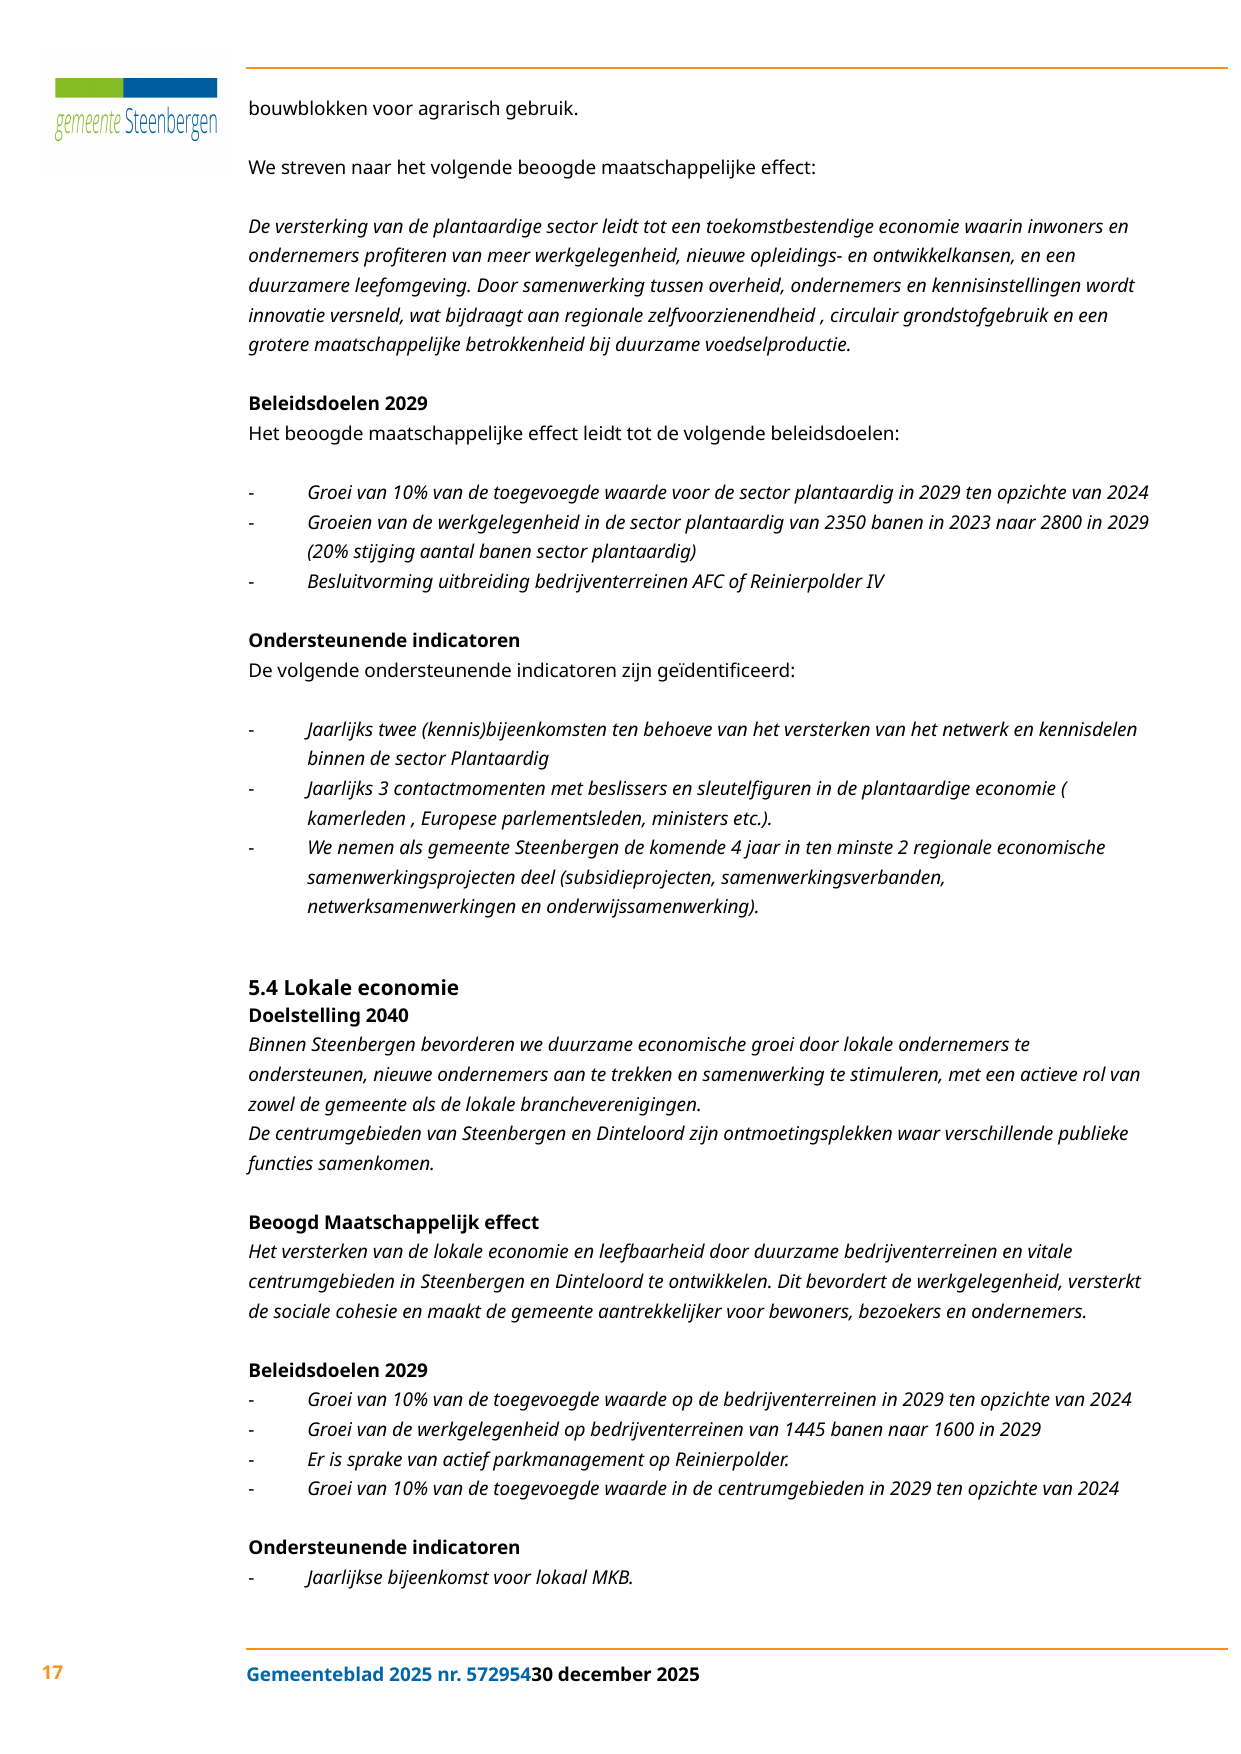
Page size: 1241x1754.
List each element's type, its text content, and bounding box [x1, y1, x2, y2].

list Groeien van de werkgelegenheid in de sector plantaardig van 2350 banen in 2023 naar 2800 in 2029 (20% stijging aantal banen sector plantaardig) [248, 509, 1152, 564]
list Jaarlijkse bijeenkomst voor lokaal MKB. [248, 1564, 1152, 1590]
picture [41, 47, 231, 172]
text 5.4 Lokale economie [248, 973, 1152, 1002]
text Beleidsdoelen 2029 [248, 391, 1152, 416]
text bouwblokken voor agrarisch gebruik. [248, 95, 1152, 121]
text De versterking van de plantaardige sector leidt tot een toekomstbestendige economie waarin inwoners en ondernemers profiteren van meer werkgelegenheid, nieuwe opleidings- en ontwikkelkansen, en een duurzamere leefomgeving. Door samenwerking tussen overheid, ondernemers en kennisinstellingen wordt innovatie versneld, wat bijdraagt aan regionale zelfvoorzienendheid , circulair grondstofgebruik en een grotere maatschappelijke betrokkenheid bij duurzame voedselproductie. [248, 213, 1152, 357]
text Het versterken van de lokale economie en leefbaarheid door duurzame bedrijventerreinen en vitale centrumgebieden in Steenbergen en Dinteloord te ontwikkelen. Dit bevordert de werkgelegenheid, versterkt de sociale cohesie en maakt de gemeente aantrekkelijker voor bewoners, bezoekers en ondernemers. [248, 1239, 1152, 1323]
text Ondersteunende indicatoren [248, 1534, 1152, 1560]
list Jaarlijks 3 contactmomenten met beslissers en sleutelfiguren in de plantaardige economie ( kamerleden , Europese parlementsleden, ministers etc.). [248, 775, 1152, 831]
text Binnen Steenbergen bevorderen we duurzame economische groei door lokale ondernemers te ondersteunen, nieuwe ondernemers aan te trekken en samenwerking te stimuleren, met een actieve rol van zowel de gemeente als de lokale brancheverenigingen. [248, 1032, 1152, 1116]
list Groei van 10% van de toegevoegde waarde voor de sector plantaardig in 2029 ten opzichte van 2024 [248, 479, 1152, 505]
list Groei van 10% van de toegevoegde waarde in de centrumgebieden in 2029 ten opzichte van 2024 [248, 1475, 1152, 1501]
list Jaarlijks twee (kennis)bijeenkomsten ten behoeve van het versterken van het netwerk en kennisdelen binnen de sector Plantaardig [248, 716, 1152, 771]
text Beleidsdoelen 2029 [248, 1357, 1152, 1383]
text Doelstelling 2040 [248, 1002, 1152, 1028]
list We nemen als gemeente Steenbergen de komende 4 jaar in ten minste 2 regionale economische samenwerkingsprojecten deel (subsidieprojecten, samenwerkingsverbanden, netwerksamenwerkingen en onderwijssamenwerking). [248, 834, 1152, 919]
text Ondersteunende indicatoren [248, 627, 1152, 653]
text We streven naar het volgende beoogde maatschappelijke effect: [248, 154, 1152, 180]
list Besluitvorming uitbreiding bedrijventerreinen AFC of Reinierpolder IV [248, 568, 1152, 594]
text De volgende ondersteunende indicatoren zijn geïdentificeerd: [248, 657, 1152, 683]
list Er is sprake van actief parkmanagement op Reinierpolder. [248, 1446, 1152, 1471]
text De centrumgebieden van Steenbergen en Dinteloord zijn ontmoetingsplekken waar verschillende publieke functies samenkomen. [248, 1120, 1152, 1176]
list Groei van de werkgelegenheid op bedrijventerreinen van 1445 banen naar 1600 in 2029 [248, 1416, 1152, 1442]
text Het beoogde maatschappelijke effect leidt tot de volgende beleidsdoelen: [248, 420, 1152, 446]
list Groei van 10% van de toegevoegde waarde op de bedrijventerreinen in 2029 ten opzichte van 2024 [248, 1387, 1152, 1412]
text Beoogd Maatschappelijk effect [248, 1209, 1152, 1235]
